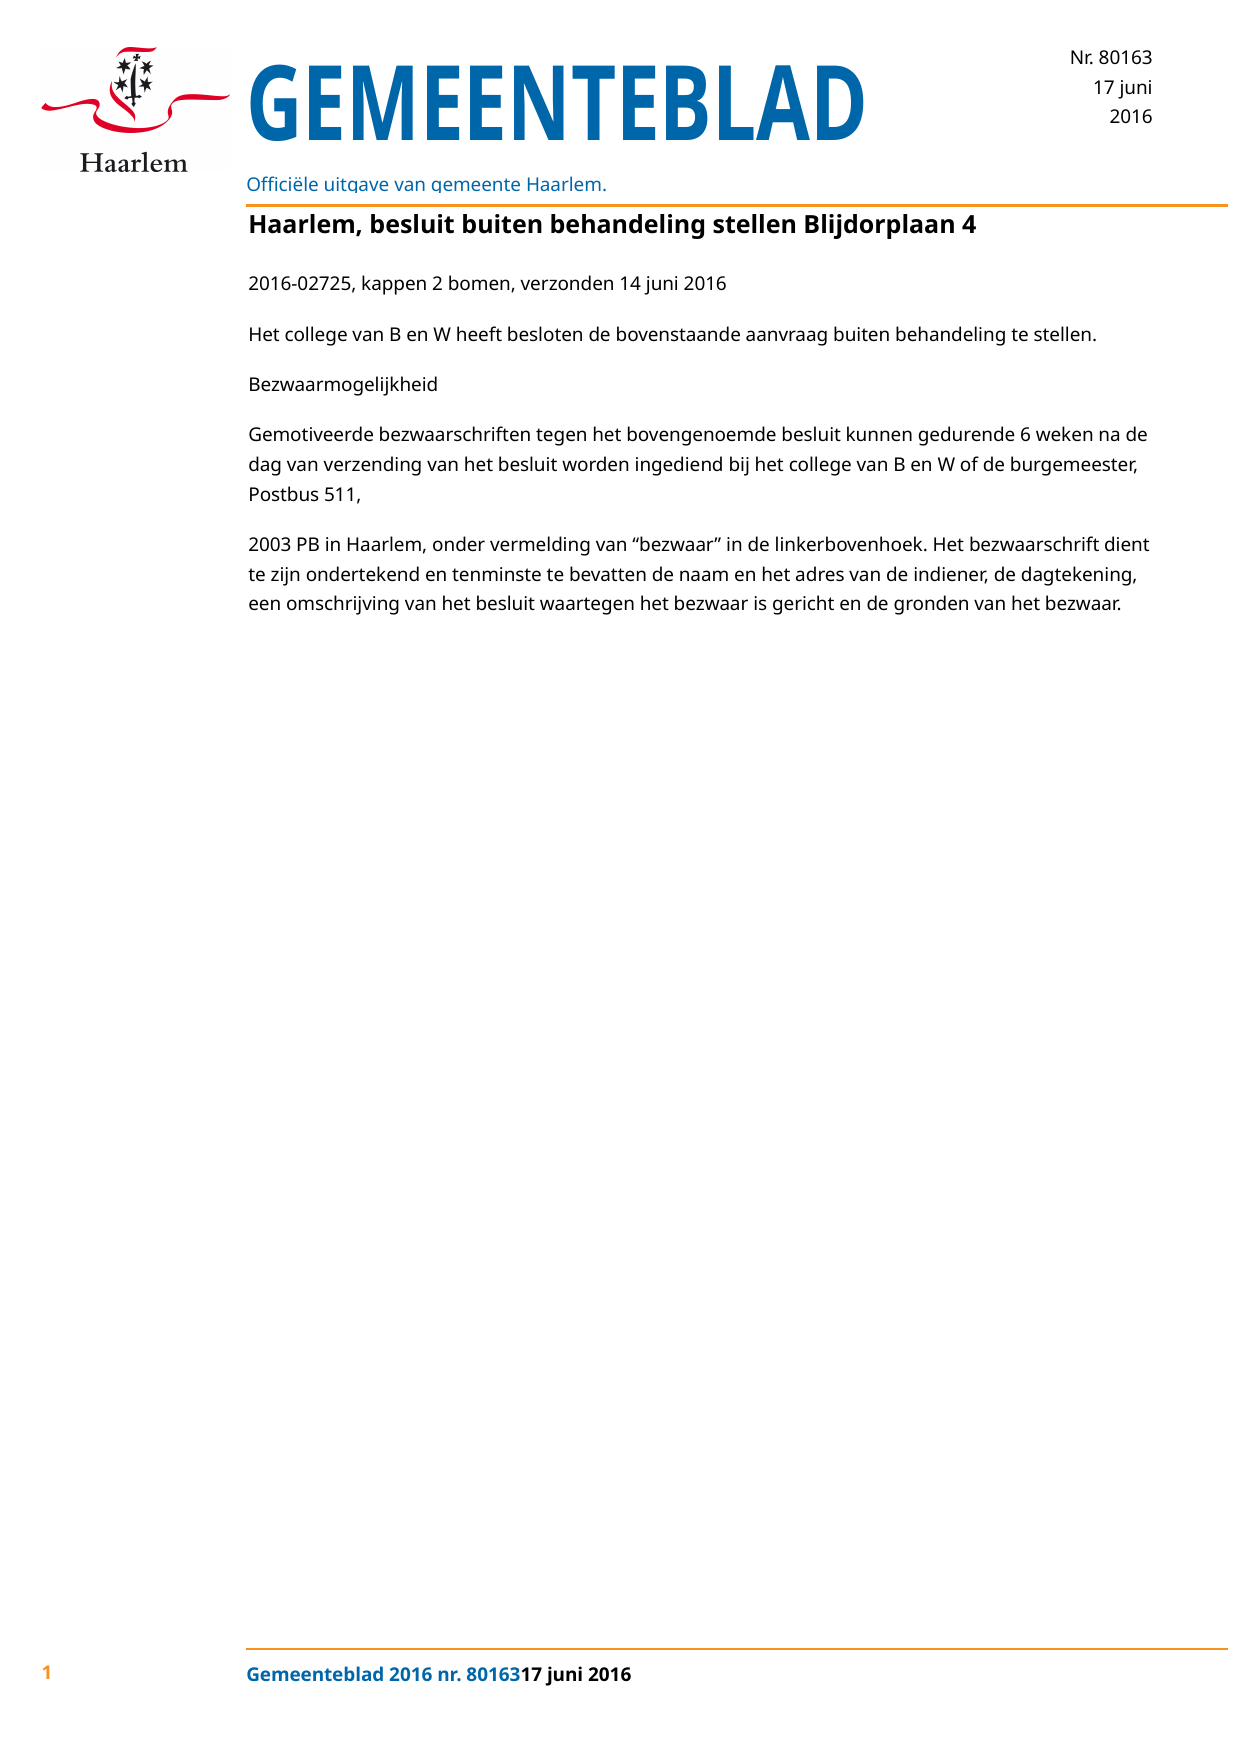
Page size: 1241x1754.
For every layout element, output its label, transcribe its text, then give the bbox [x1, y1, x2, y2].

text Bezwaarmogelijkheid [248, 371, 1152, 397]
text Gemotiveerde bezwaarschriften tegen het bovengenoemde besluit kunnen gedurende 6 weken na de dag van verzending van het besluit worden ingediend bij het college van B en W of de burgemeester, Postbus 511, [248, 422, 1152, 506]
text Haarlem, besluit buiten behandeling stellen Blijdorplaan 4 [248, 207, 1152, 241]
text Het college van B en W heeft besloten de bovenstaande aanvraag buiten behandeling te stellen. [248, 321, 1152, 346]
text 2016-02725, kappen 2 bomen, verzonden 14 juni 2016 [248, 270, 1152, 296]
text 2003 PB in Haarlem, onder vermelding van “bezwaar” in de linkerbovenhoek. Het bezwaarschrift dient te zijn ondertekend en tenminste te bevatten de naam en het adres van de indiener, de dagtekening, een omschrijving van het besluit waartegen het bezwaar is gericht en de gronden van het bezwaar. [248, 531, 1152, 616]
picture [41, 47, 231, 172]
